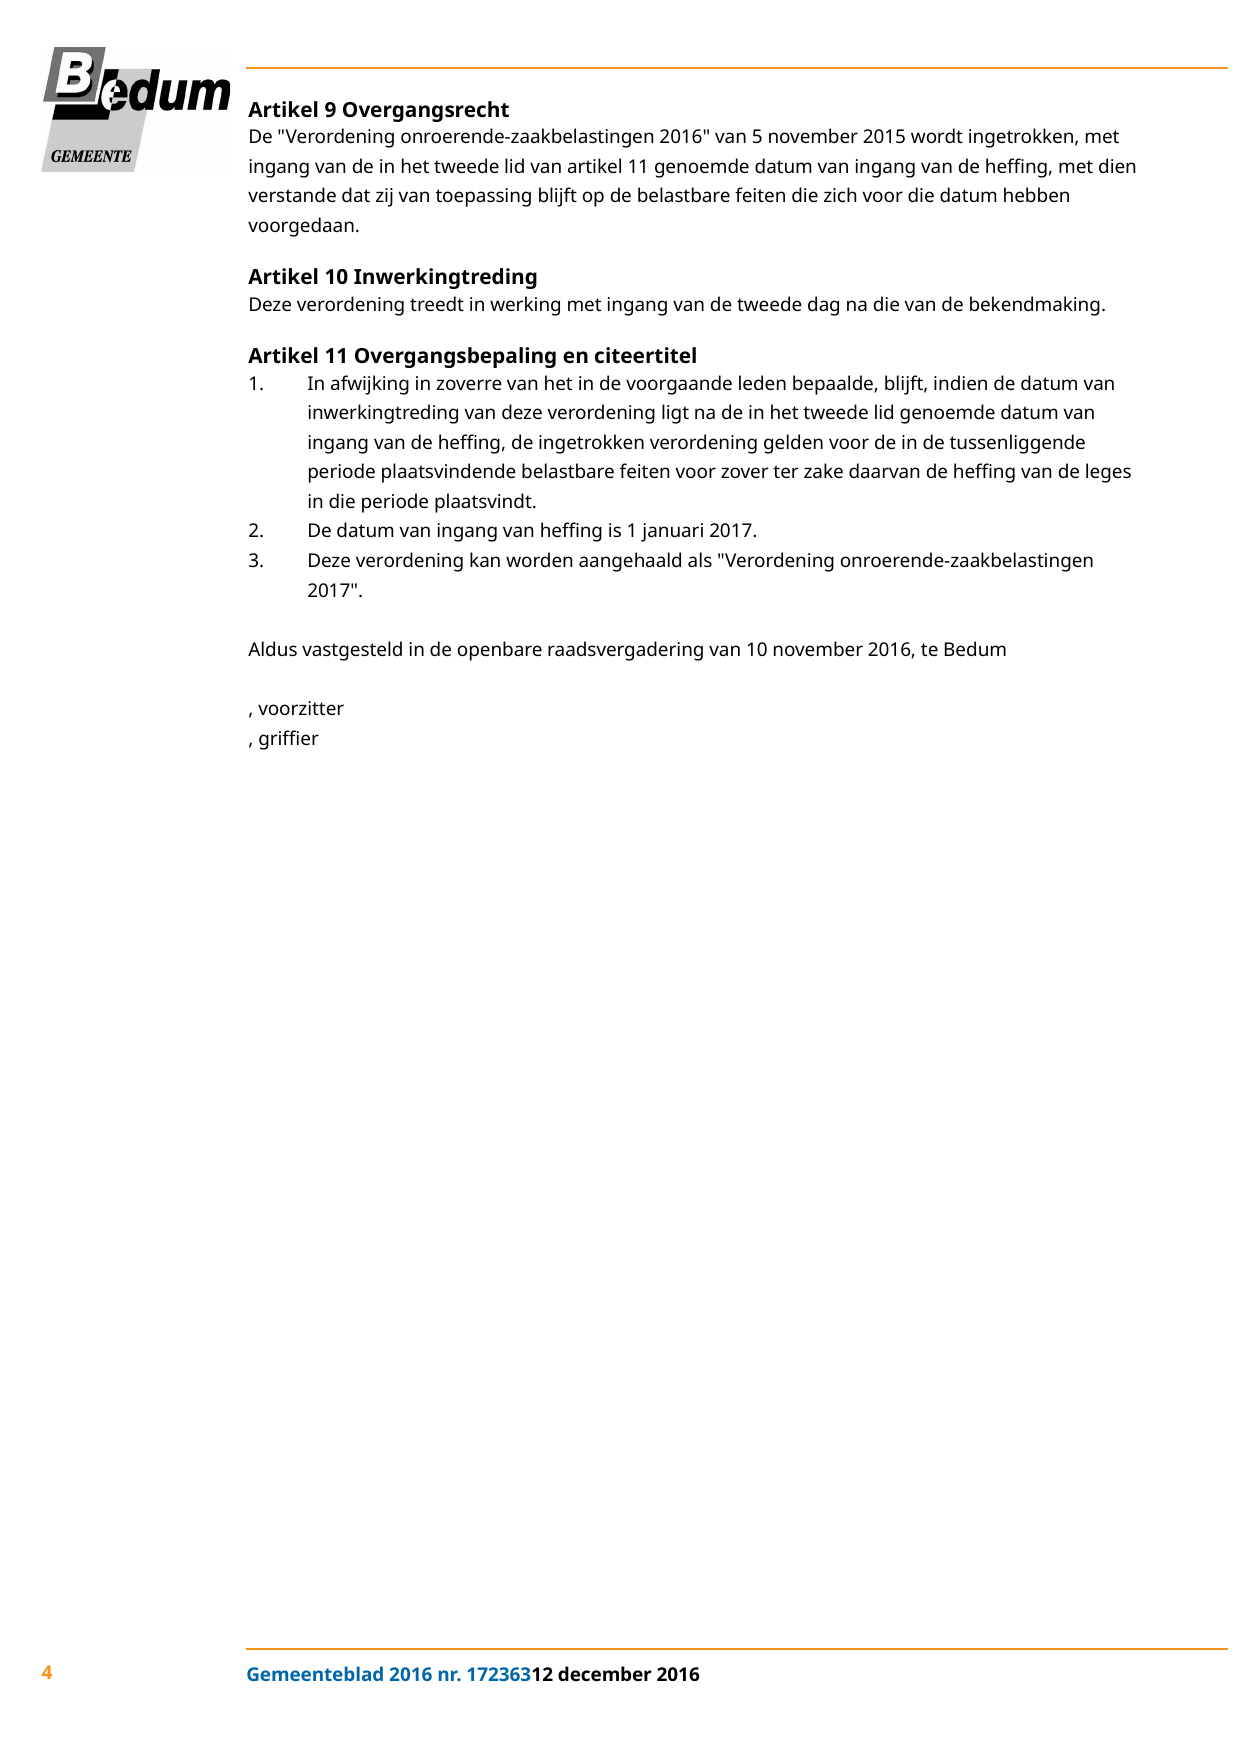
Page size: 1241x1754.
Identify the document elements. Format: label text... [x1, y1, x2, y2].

picture [41, 47, 231, 172]
text Artikel 10 Inwerkingtreding [248, 262, 1152, 291]
list De datum van ingang van heffing is 1 januari 2017. [248, 518, 1152, 543]
text Artikel 11 Overgangsbepaling en citeertitel [248, 341, 1152, 370]
text Artikel 9 Overgangsrecht [248, 95, 1152, 123]
text Aldus vastgesteld in de openbare raadsvergadering van 10 november 2016, te Bedum [248, 636, 1152, 662]
list In afwijking in zoverre van het in de voorgaande leden bepaalde, blijft, indien de datum van inwerkingtreding van deze verordening ligt na de in het tweede lid genoemde datum van ingang van de heffing, de ingetrokken verordening gelden voor de in de tussenliggende periode plaatsvindende belastbare feiten voor zover ter zake daarvan de heffing van de leges in die periode plaatsvindt. [248, 370, 1152, 514]
text , griffier [248, 725, 1152, 750]
list Deze verordening kan worden aangehaald als "Verordening onroerende-zaakbelastingen 2017". [248, 547, 1152, 602]
text Deze verordening treedt in werking met ingang van de tweede dag na die van de bekendmaking. [248, 291, 1152, 317]
text De "Verordening onroerende-zaakbelastingen 2016" van 5 november 2015 wordt ingetrokken, met ingang van de in het tweede lid van artikel 11 genoemde datum van ingang van de heffing, met dien verstande dat zij van toepassing blijft op de belastbare feiten die zich voor die datum hebben voorgedaan. [248, 123, 1152, 238]
text , voorzitter [248, 695, 1152, 721]
